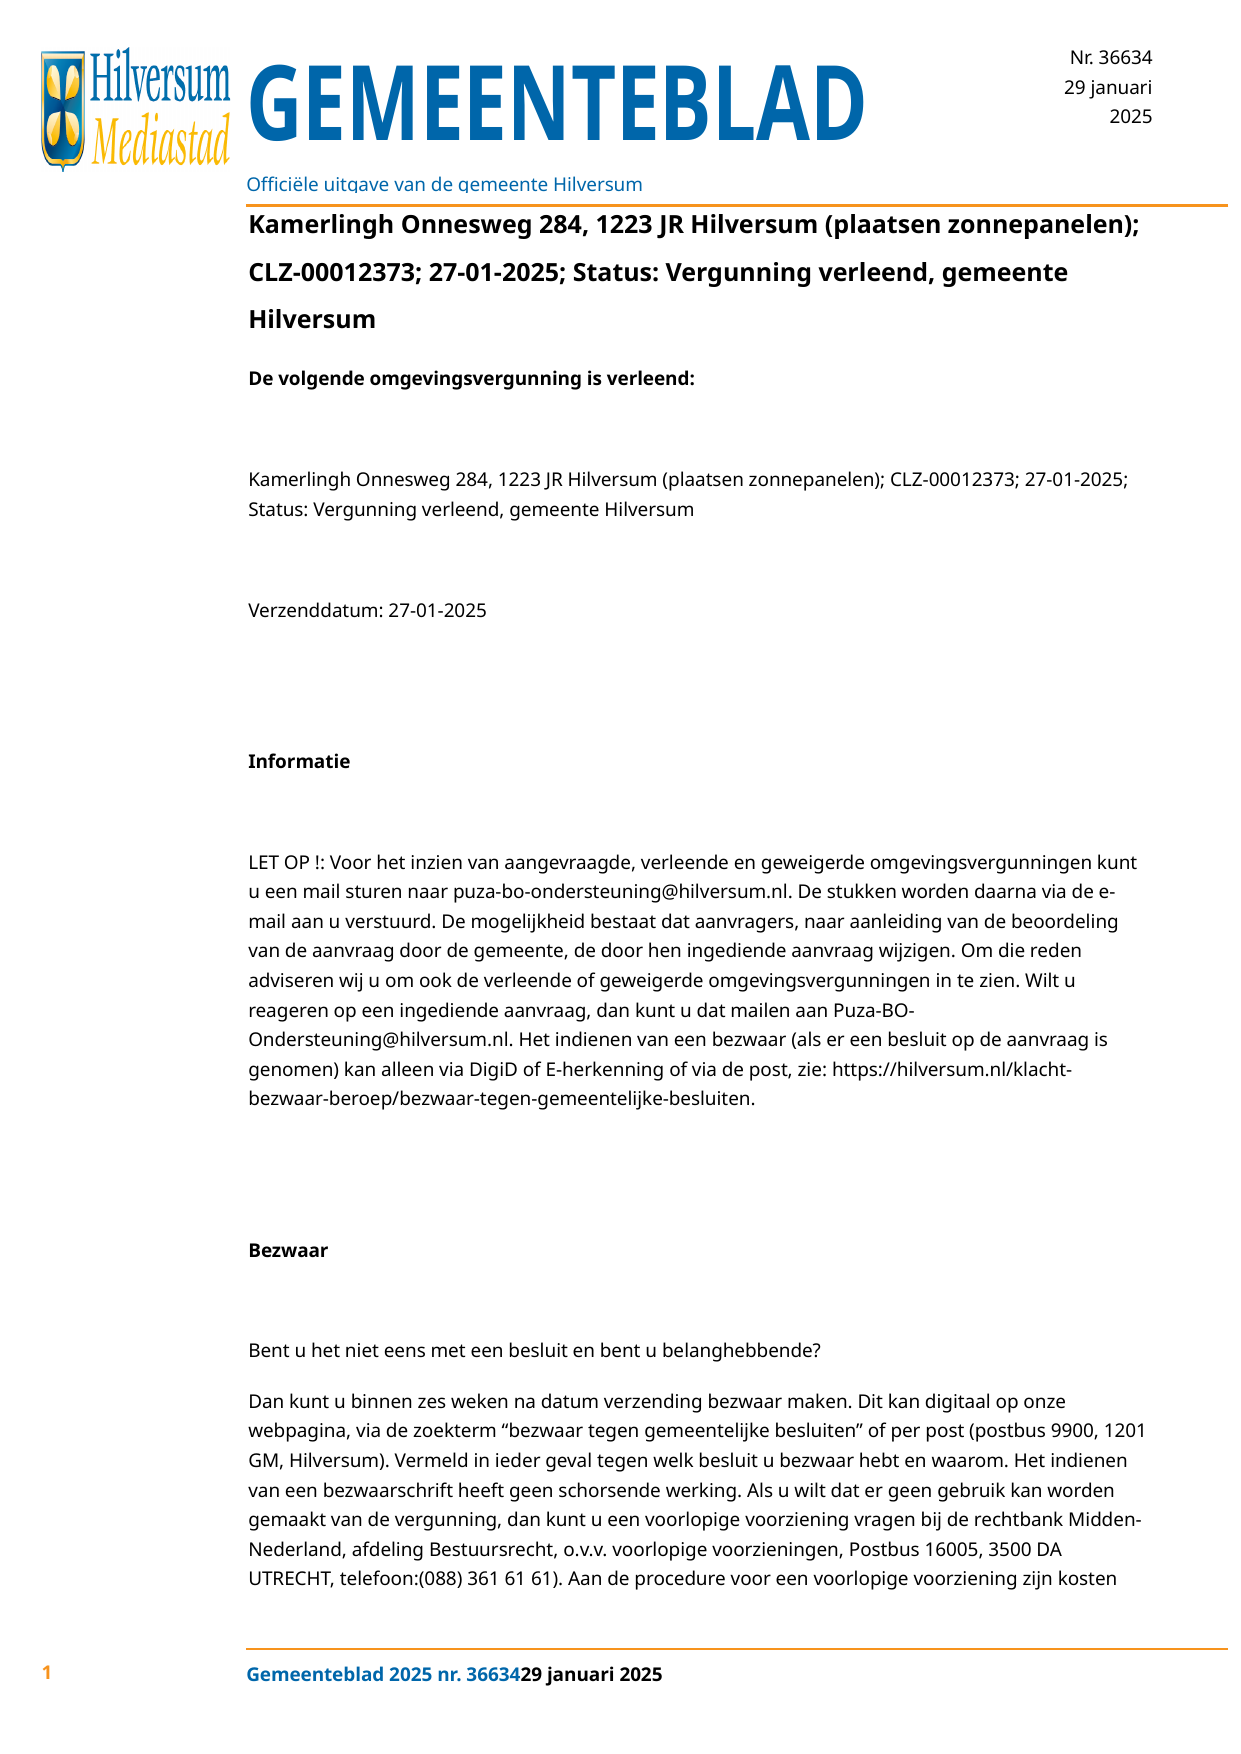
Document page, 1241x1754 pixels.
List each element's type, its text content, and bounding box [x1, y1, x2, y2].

text Verzenddatum: 27-01-2025 [248, 597, 1152, 622]
text Bezwaar [248, 1237, 1152, 1262]
text Informatie [248, 748, 1152, 774]
text Kamerlingh Onnesweg 284, 1223 JR Hilversum (plaatsen zonnepanelen); CLZ-00012373; 27-01-2025; Status: Vergunning verleend, gemeente Hilversum [248, 466, 1152, 522]
text Dan kunt u binnen zes weken na datum verzending bezwaar maken. Dit kan digitaal op onze webpagina, via de zoekterm “bezwaar tegen gemeentelijke besluiten” of per post (postbus 9900, 1201 GM, Hilversum). Vermeld in ieder geval tegen welk besluit u bezwaar hebt en waarom. Het indienen van een bezwaarschrift heeft geen schorsende werking. Als u wilt dat er geen gebruik kan worden gemaakt van de vergunning, dan kunt u een voorlopige voorziening vragen bij de rechtbank Midden-Nederland, afdeling Bestuursrecht, o.v.v. voorlopige voorzieningen, Postbus 16005, 3500 DA UTRECHT, telefoon:(088) 361 61 61). Aan de procedure voor een voorlopige voorziening zijn kosten [248, 1388, 1152, 1591]
text LET OP !: Voor het inzien van aangevraagde, verleende en geweigerde omgevingsvergunningen kunt u een mail sturen naar puza-bo-ondersteuning@hilversum.nl. De stukken worden daarna via de e-mail aan u verstuurd. De mogelijkheid bestaat dat aanvragers, naar aanleiding van de beoordeling van de aanvraag door de gemeente, de door hen ingediende aanvraag wijzigen. Om die reden adviseren wij u om ook de verleende of geweigerde omgevingsvergunningen in te zien. Wilt u reageren op een ingediende aanvraag, dan kunt u dat mailen aan Puza-BO-Ondersteuning@hilversum.nl. Het indienen van een bezwaar (als er een besluit op de aanvraag is genomen) kan alleen via DigiD of E-herkenning of via de post, zie: https://hilversum.nl/klacht-bezwaar-beroep/bezwaar-tegen-gemeentelijke-besluiten. [248, 849, 1152, 1111]
text Bent u het niet eens met een besluit en bent u belanghebbende? [248, 1338, 1152, 1363]
text De volgende omgevingsvergunning is verleend: [248, 366, 1152, 391]
text Kamerlingh Onnesweg 284, 1223 JR Hilversum (plaatsen zonnepanelen); CLZ-00012373; 27-01-2025; Status: Vergunning verleend, gemeente Hilversum [248, 207, 1152, 336]
picture [41, 47, 231, 172]
